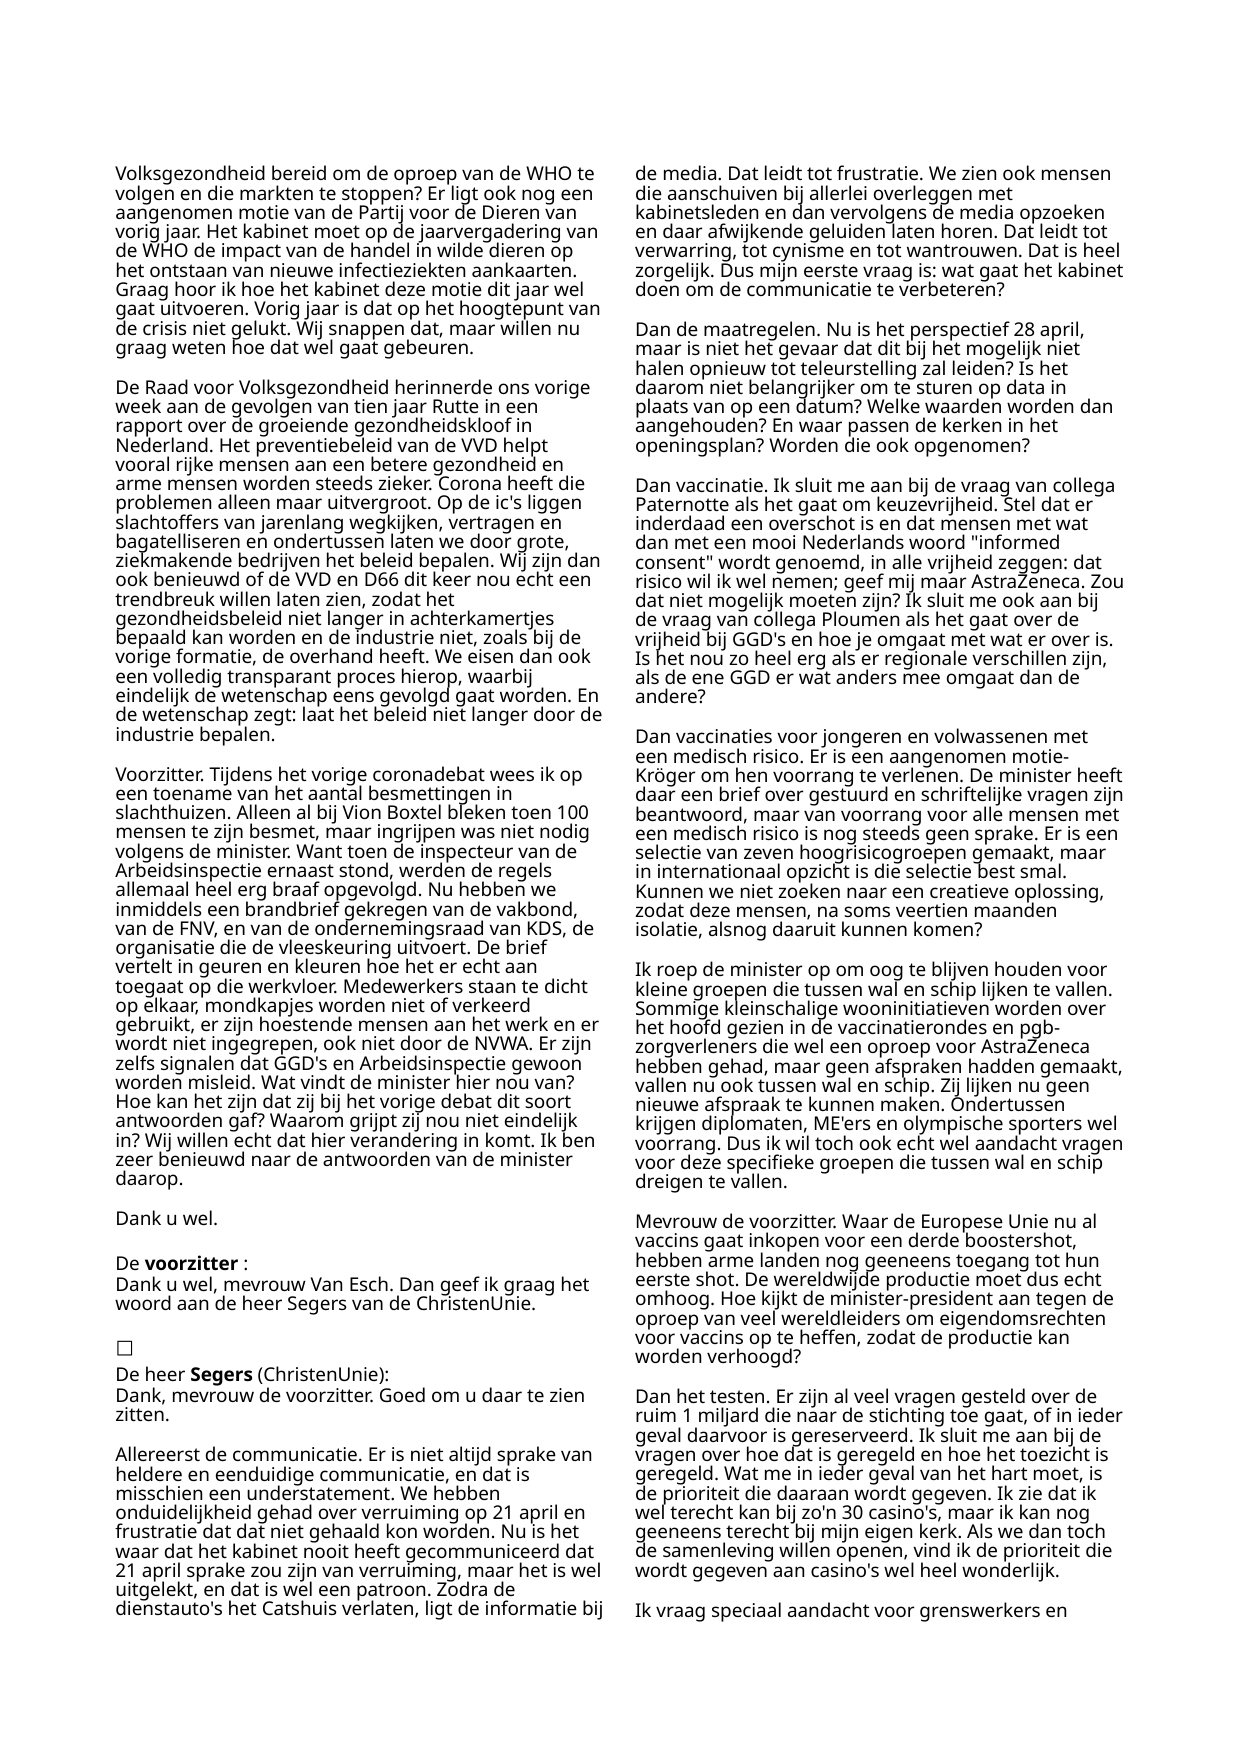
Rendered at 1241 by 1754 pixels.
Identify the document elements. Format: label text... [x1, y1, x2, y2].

text Dank u wel. [115, 1210, 605, 1229]
text Volksgezondheid bereid om de oproep van de WHO te volgen en die markten te stoppen? Er ligt ook nog een aangenomen motie van de Partij voor de Dieren van vorig jaar. Het kabinet moet op de jaarvergadering van de WHO de impact van de handel in wilde dieren op het ontstaan van nieuwe infectieziekten aankaarten. Graag hoor ik hoe het kabinet deze motie dit jaar wel gaat uitvoeren. Vorig jaar is dat op het hoogtepunt van de crisis niet gelukt. Wij snappen dat, maar willen nu graag weten hoe dat wel gaat gebeuren. [115, 165, 605, 358]
text Dank u wel, mevrouw Van Esch. Dan geef ik graag het woord aan de heer Segers van de ChristenUnie. [115, 1276, 605, 1315]
text Dan vaccinaties voor jongeren en volwassenen met een medisch risico. Er is een aangenomen motie-Kröger om hen voorrang te verlenen. De minister heeft daar een brief over gestuurd en schriftelijke vragen zijn beantwoord, maar van voorrang voor alle mensen met een medisch risico is nog steeds geen sprake. Er is een selectie van zeven hoogrisicogroepen gemaakt, maar in internationaal opzicht is die selectie best smal. Kunnen we niet zoeken naar een creatieve oplossing, zodat deze mensen, na soms veertien maanden isolatie, alsnog daaruit kunnen komen? [635, 728, 1125, 941]
text Dan vaccinatie. Ik sluit me aan bij de vraag van collega Paternotte als het gaat om keuzevrijheid. Stel dat er inderdaad een overschot is en dat mensen met wat dan met een mooi Nederlands woord "informed consent" wordt genoemd, in alle vrijheid zeggen: dat risico wil ik wel nemen; geef mij maar AstraZeneca. Zou dat niet mogelijk moeten zijn? Ik sluit me ook aan bij de vraag van collega Ploumen als het gaat over de vrijheid bij GGD's en hoe je omgaat met wat er over is. Is het nou zo heel erg als er regionale verschillen zijn, als de ene GGD er wat anders mee omgaat dan de andere? [635, 477, 1125, 708]
text Dan het testen. Er zijn al veel vragen gesteld over de ruim 1 miljard die naar de stichting toe gaat, of in ieder geval daarvoor is gereserveerd. Ik sluit me aan bij de vragen over hoe dat is geregeld en hoe het toezicht is geregeld. Wat me in ieder geval van het hart moet, is de prioriteit die daaraan wordt gegeven. Ik zie dat ik wel terecht kan bij zo'n 30 casino's, maar ik kan nog geeneens terecht bij mijn eigen kerk. Als we dan toch de samenleving willen openen, vind ik de prioriteit die wordt gegeven aan casino's wel heel wonderlijk. [635, 1388, 1125, 1581]
text Dank, mevrouw de voorzitter. Goed om u daar te zien zitten. [115, 1387, 605, 1426]
text Voorzitter. Tijdens het vorige coronadebat wees ik op een toename van het aantal besmettingen in slachthuizen. Alleen al bij Vion Boxtel bleken toen 100 mensen te zijn besmet, maar ingrijpen was niet nodig volgens de minister. Want toen de inspecteur van de Arbeidsinspectie ernaast stond, werden de regels allemaal heel erg braaf opgevolgd. Nu hebben we inmiddels een brandbrief gekregen van de vakbond, van de FNV, en van de ondernemingsraad van KDS, de organisatie die de vleeskeuring uitvoert. De brief vertelt in geuren en kleuren hoe het er echt aan toegaat op die werkvloer. Medewerkers staan te dicht op elkaar, mondkapjes worden niet of verkeerd gebruikt, er zijn hoestende mensen aan het werk en er wordt niet ingegrepen, ook niet door de NVWA. Er zijn zelfs signalen dat GGD's en Arbeidsinspectie gewoon worden misleid. Wat vindt de minister hier nou van? Hoe kan het zijn dat zij bij het vorige debat dit soort antwoorden gaf? Waarom grijpt zij nou niet eindelijk in? Wij willen echt dat hier verandering in komt. Ik ben zeer benieuwd naar de antwoorden van de minister daarop. [115, 766, 605, 1189]
text Ik roep de minister op om oog te blijven houden voor kleine groepen die tussen wal en schip lijken te vallen. Sommige kleinschalige wooninitiatieven worden over het hoofd gezien in de vaccinatierondes en pgb-zorgverleners die wel een oproep voor AstraZeneca hebben gehad, maar geen afspraken hadden gemaakt, vallen nu ook tussen wal en schip. Zij lijken nu geen nieuwe afspraak te kunnen maken. Ondertussen krijgen diplomaten, ME'ers en olympische sporters wel voorrang. Dus ik wil toch ook echt wel aandacht vragen voor deze specifieke groepen die tussen wal en schip dreigen te vallen. [635, 961, 1125, 1192]
text De heer Segers (ChristenUnie): [115, 1361, 605, 1387]
text ⬜ [115, 1336, 605, 1361]
text De voorzitter : [115, 1250, 605, 1276]
text Ik vraag speciaal aandacht voor grenswerkers en [635, 1602, 1125, 1621]
text Allereerst de communicatie. Er is niet altijd sprake van heldere en eenduidige communicatie, en dat is misschien een understatement. We hebben onduidelijkheid gehad over verruiming op 21 april en frustratie dat dat niet gehaald kon worden. Nu is het waar dat het kabinet nooit heeft gecommuniceerd dat 21 april sprake zou zijn van verruiming, maar het is wel uitgelekt, en dat is wel een patroon. Zodra de dienstauto's het Catshuis verlaten, ligt de informatie bij [115, 1446, 605, 1620]
text Mevrouw de voorzitter. Waar de Europese Unie nu al vaccins gaat inkopen voor een derde boostershot, hebben arme landen nog geeneens toegang tot hun eerste shot. De wereldwijde productie moet dus echt omhoog. Hoe kijkt de minister-president aan tegen de oproep van veel wereldleiders om eigendomsrechten voor vaccins op te heffen, zodat de productie kan worden verhoogd? [635, 1213, 1125, 1367]
text Dan de maatregelen. Nu is het perspectief 28 april, maar is niet het gevaar dat dit bij het mogelijk niet halen opnieuw tot teleurstelling zal leiden? Is het daarom niet belangrijker om te sturen op data in plaats van op een datum? Welke waarden worden dan aangehouden? En waar passen de kerken in het openingsplan? Worden die ook opgenomen? [635, 321, 1125, 456]
text de media. Dat leidt tot frustratie. We zien ook mensen die aanschuiven bij allerlei overleggen met kabinetsleden en dan vervolgens de media opzoeken en daar afwijkende geluiden laten horen. Dat leidt tot verwarring, tot cynisme en tot wantrouwen. Dat is heel zorgelijk. Dus mijn eerste vraag is: wat gaat het kabinet doen om de communicatie te verbeteren? [635, 165, 1125, 300]
text De Raad voor Volksgezondheid herinnerde ons vorige week aan de gevolgen van tien jaar Rutte in een rapport over de groeiende gezondheidskloof in Nederland. Het preventiebeleid van de VVD helpt vooral rijke mensen aan een betere gezondheid en arme mensen worden steeds zieker. Corona heeft die problemen alleen maar uitvergroot. Op de ic's liggen slachtoffers van jarenlang wegkijken, vertragen en bagatelliseren en ondertussen laten we door grote, ziekmakende bedrijven het beleid bepalen. Wij zijn dan ook benieuwd of de VVD en D66 dit keer nou echt een trendbreuk willen laten zien, zodat het gezondheidsbeleid niet langer in achterkamertjes bepaald kan worden en de industrie niet, zoals bij de vorige formatie, de overhand heeft. We eisen dan ook een volledig transparant proces hierop, waarbij eindelijk de wetenschap eens gevolgd gaat worden. En de wetenschap zegt: laat het beleid niet langer door de industrie bepalen. [115, 379, 605, 745]
